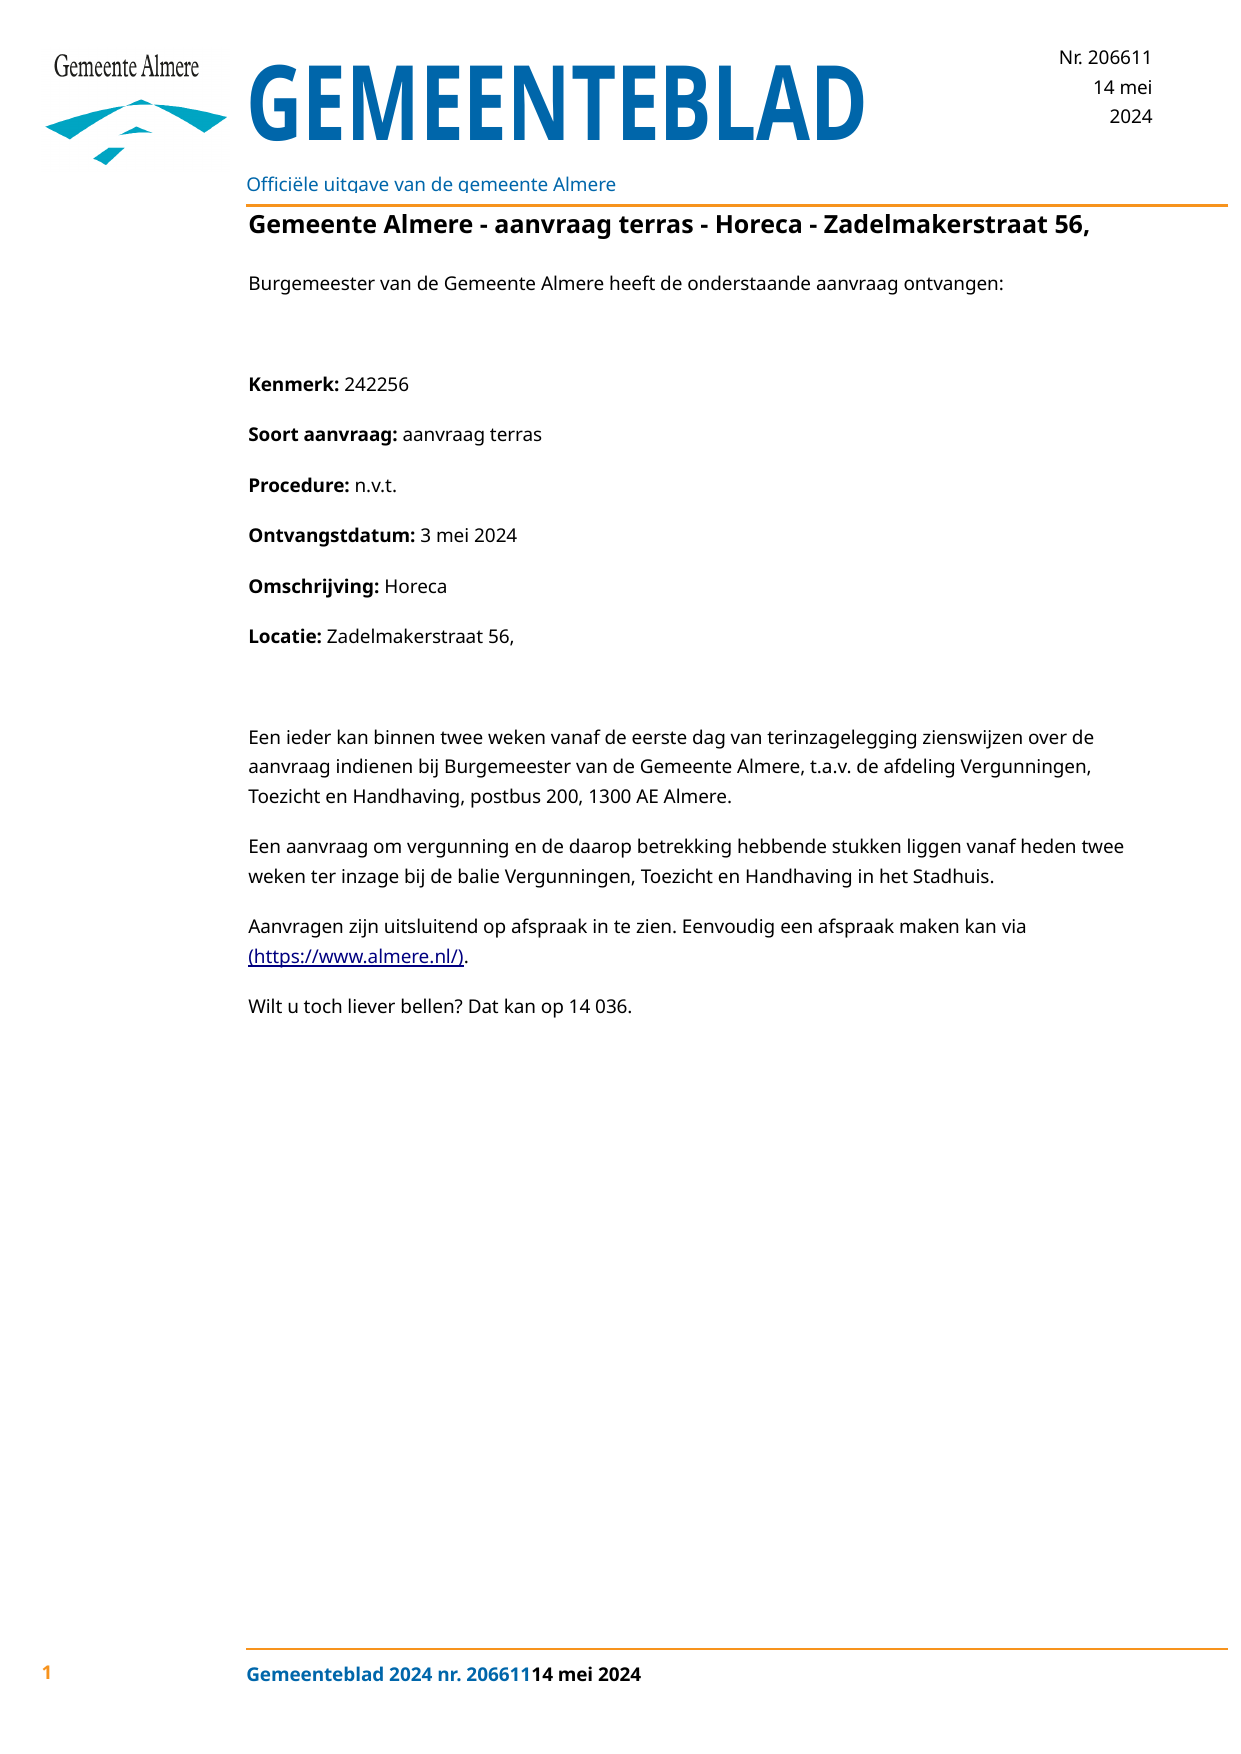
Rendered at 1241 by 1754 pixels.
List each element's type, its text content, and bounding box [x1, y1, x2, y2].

text Omschrijving: Horeca [248, 573, 1152, 598]
text Procedure: n.v.t. [248, 472, 1152, 498]
text Ontvangstdatum: 3 mei 2024 [248, 522, 1152, 548]
text Een aanvraag om vergunning en de daarop betrekking hebbende stukken liggen vanaf heden twee weken ter inzage bij de balie Vergunningen, Toezicht en Handhaving in het Stadhuis. [248, 834, 1152, 889]
text Wilt u toch liever bellen? Dat kan op 14 036. [248, 994, 1152, 1019]
text Burgemeester van de Gemeente Almere heeft de onderstaande aanvraag ontvangen: [248, 270, 1152, 296]
picture [41, 47, 231, 172]
text Een ieder kan binnen twee weken vanaf de eerste dag van terinzagelegging zienswijzen over de aanvraag indienen bij Burgemeester van de Gemeente Almere, t.a.v. de afdeling Vergunningen, Toezicht en Handhaving, postbus 200, 1300 AE Almere. [248, 724, 1152, 809]
text Kenmerk: 242256 [248, 371, 1152, 397]
text Soort aanvraag: aanvraag terras [248, 422, 1152, 447]
text Locatie: Zadelmakerstraat 56, [248, 623, 1152, 649]
text Aanvragen zijn uitsluitend op afspraak in te zien. Eenvoudig een afspraak maken kan via (https://www.almere.nl/). [248, 914, 1152, 969]
text Gemeente Almere - aanvraag terras - Horeca - Zadelmakerstraat 56, [248, 207, 1152, 241]
